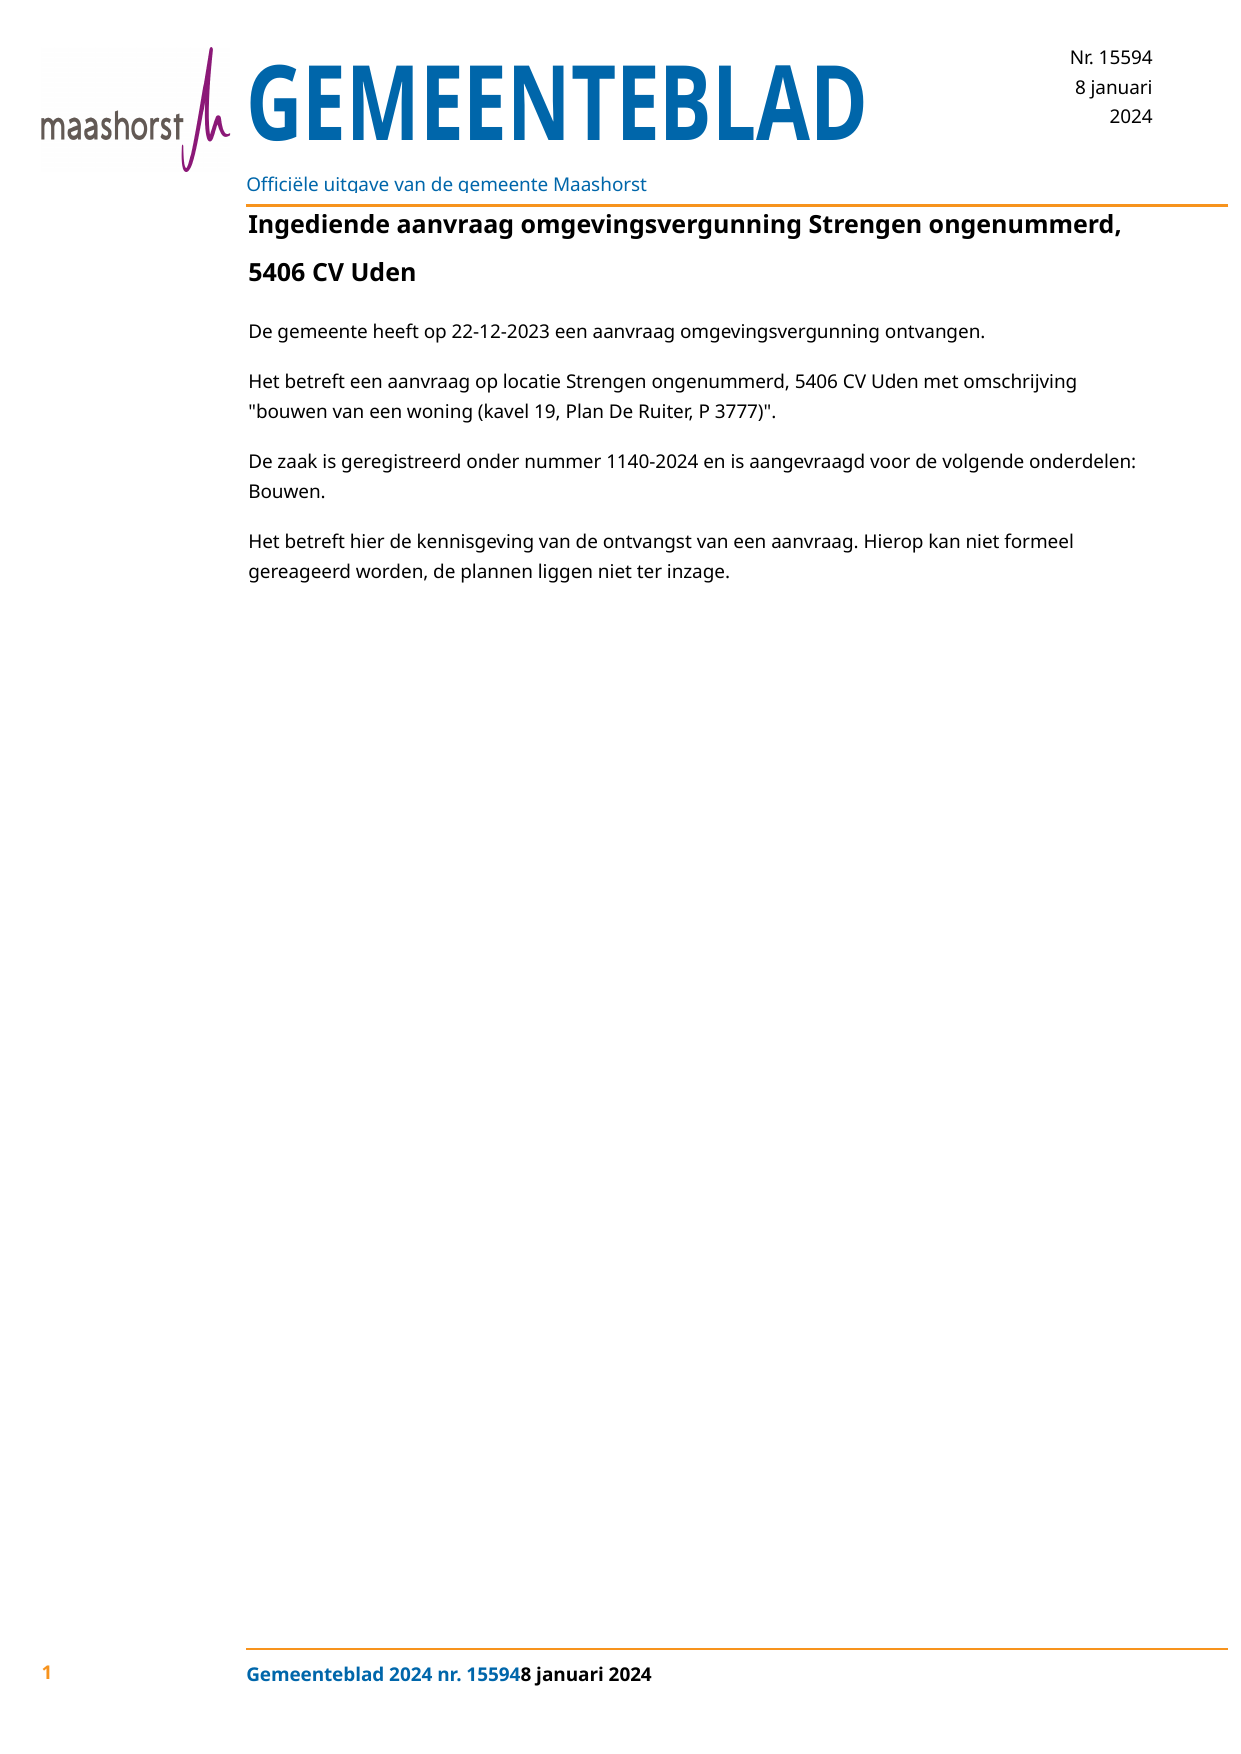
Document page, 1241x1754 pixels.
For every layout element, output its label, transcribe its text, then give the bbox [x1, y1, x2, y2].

text Het betreft een aanvraag op locatie Strengen ongenummerd, 5406 CV Uden met omschrijving "bouwen van een woning (kavel 19, Plan De Ruiter, P 3777)". [248, 368, 1152, 424]
text De gemeente heeft op 22-12-2023 een aanvraag omgevingsvergunning ontvangen. [248, 318, 1152, 344]
text Ingediende aanvraag omgevingsvergunning Strengen ongenummerd, 5406 CV Uden [248, 207, 1152, 288]
text Het betreft hier de kennisgeving van de ontvangst van een aanvraag. Hierop kan niet formeel gereageerd worden, de plannen liggen niet ter inzage. [248, 528, 1152, 584]
picture [41, 47, 231, 172]
text De zaak is geregistreerd onder nummer 1140-2024 en is aangevraagd voor de volgende onderdelen: Bouwen. [248, 448, 1152, 504]
